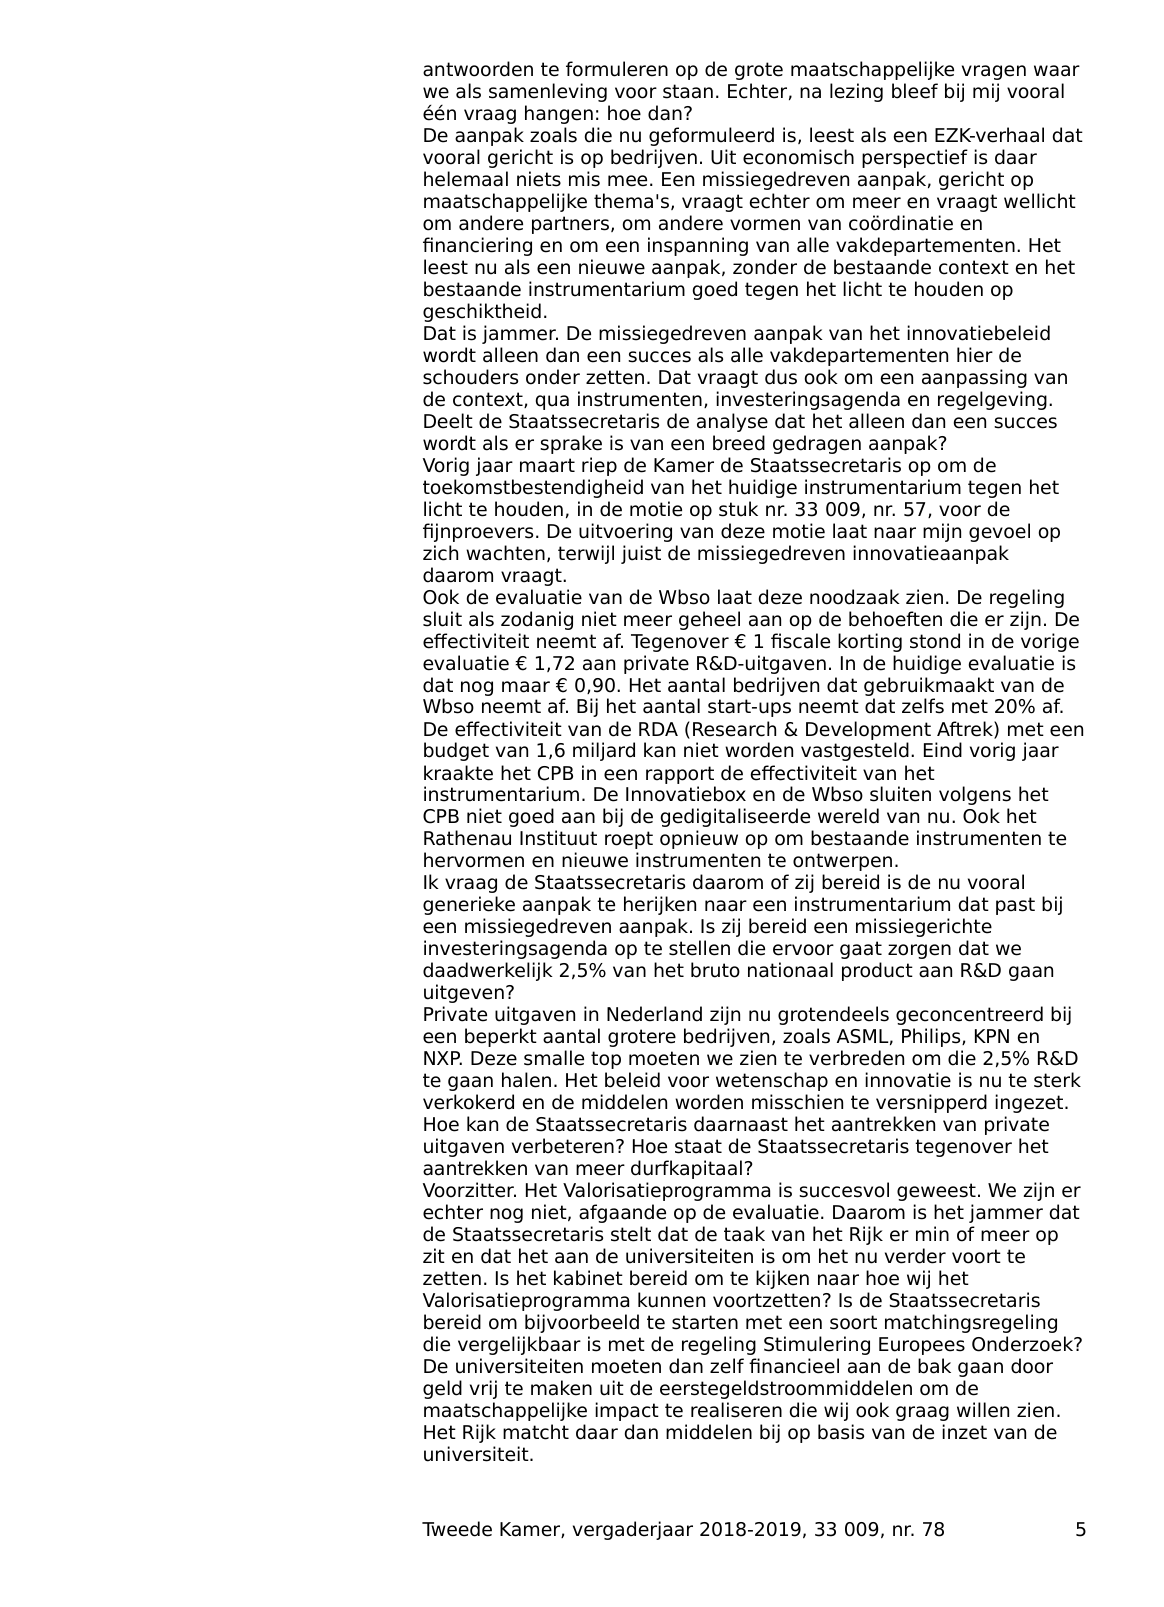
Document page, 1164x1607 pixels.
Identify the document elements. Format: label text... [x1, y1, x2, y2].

text Vorig jaar maart riep de Kamer de Staatssecretaris op om de toekomstbestendigheid van het huidige instrumentarium tegen het licht te houden, in de motie op stuk nr. 33 009, nr. 57, voor de fijnproevers. De uitvoering van deze motie laat naar mijn gevoel op zich wachten, terwijl juist de missiegedreven innovatieaanpak daarom vraagt. [422, 455, 1087, 587]
text De aanpak zoals die nu geformuleerd is, leest als een EZK-verhaal dat vooral gericht is op bedrijven. Uit economisch perspectief is daar helemaal niets mis mee. Een missiegedreven aanpak, gericht op maatschappelijke thema's, vraagt echter om meer en vraagt wellicht om andere partners, om andere vormen van coördinatie en financiering en om een inspanning van alle vakdepartementen. Het leest nu als een nieuwe aanpak, zonder de bestaande context en het bestaande instrumentarium goed tegen het licht te houden op geschiktheid. [422, 125, 1087, 323]
text Dat is jammer. De missiegedreven aanpak van het innovatiebeleid wordt alleen dan een succes als alle vakdepartementen hier de schouders onder zetten. Dat vraagt dus ook om een aanpassing van de context, qua instrumenten, investeringsagenda en regelgeving. Deelt de Staatssecretaris de analyse dat het alleen dan een succes wordt als er sprake is van een breed gedragen aanpak? [422, 323, 1087, 455]
text Ik vraag de Staatssecretaris daarom of zij bereid is de nu vooral generieke aanpak te herijken naar een instrumentarium dat past bij een missiegedreven aanpak. Is zij bereid een missiegerichte investeringsagenda op te stellen die ervoor gaat zorgen dat we daadwerkelijk 2,5% van het bruto nationaal product aan R&D gaan uitgeven? [422, 872, 1087, 1004]
text Voorzitter. Het Valorisatieprogramma is succesvol geweest. We zijn er echter nog niet, afgaande op de evaluatie. Daarom is het jammer dat de Staatssecretaris stelt dat de taak van het Rijk er min of meer op zit en dat het aan de universiteiten is om het nu verder voort te zetten. Is het kabinet bereid om te kijken naar hoe wij het Valorisatieprogramma kunnen voortzetten? Is de Staatssecretaris bereid om bijvoorbeeld te starten met een soort matchingsregeling die vergelijkbaar is met de regeling Stimulering Europees Onderzoek? De universiteiten moeten dan zelf financieel aan de bak gaan door geld vrij te maken uit de eerstegeldstroommiddelen om de maatschappelijke impact te realiseren die wij ook graag willen zien. Het Rijk matcht daar dan middelen bij op basis van de inzet van de universiteit. [422, 1180, 1087, 1466]
text De effectiviteit van de RDA (Research & Development Aftrek) met een budget van 1,6 miljard kan niet worden vastgesteld. Eind vorig jaar kraakte het CPB in een rapport de effectiviteit van het instrumentarium. De Innovatiebox en de Wbso sluiten volgens het CPB niet goed aan bij de gedigitaliseerde wereld van nu. Ook het Rathenau Instituut roept opnieuw op om bestaande instrumenten te hervormen en nieuwe instrumenten te ontwerpen. [422, 718, 1087, 872]
text Ook de evaluatie van de Wbso laat deze noodzaak zien. De regeling sluit als zodanig niet meer geheel aan op de behoeften die er zijn. De effectiviteit neemt af. Tegenover € 1 fiscale korting stond in de vorige evaluatie € 1,72 aan private R&D-uitgaven. In de huidige evaluatie is dat nog maar € 0,90. Het aantal bedrijven dat gebruikmaakt van de Wbso neemt af. Bij het aantal start-ups neemt dat zelfs met 20% af. [422, 587, 1087, 718]
text Private uitgaven in Nederland zijn nu grotendeels geconcentreerd bij een beperkt aantal grotere bedrijven, zoals ASML, Philips, KPN en NXP. Deze smalle top moeten we zien te verbreden om die 2,5% R&D te gaan halen. Het beleid voor wetenschap en innovatie is nu te sterk verkokerd en de middelen worden misschien te versnipperd ingezet. Hoe kan de Staatssecretaris daarnaast het aantrekken van private uitgaven verbeteren? Hoe staat de Staatssecretaris tegenover het aantrekken van meer durfkapitaal? [422, 1004, 1087, 1180]
text antwoorden te formuleren op de grote maatschappelijke vragen waar we als samenleving voor staan. Echter, na lezing bleef bij mij vooral één vraag hangen: hoe dan? [422, 59, 1087, 125]
